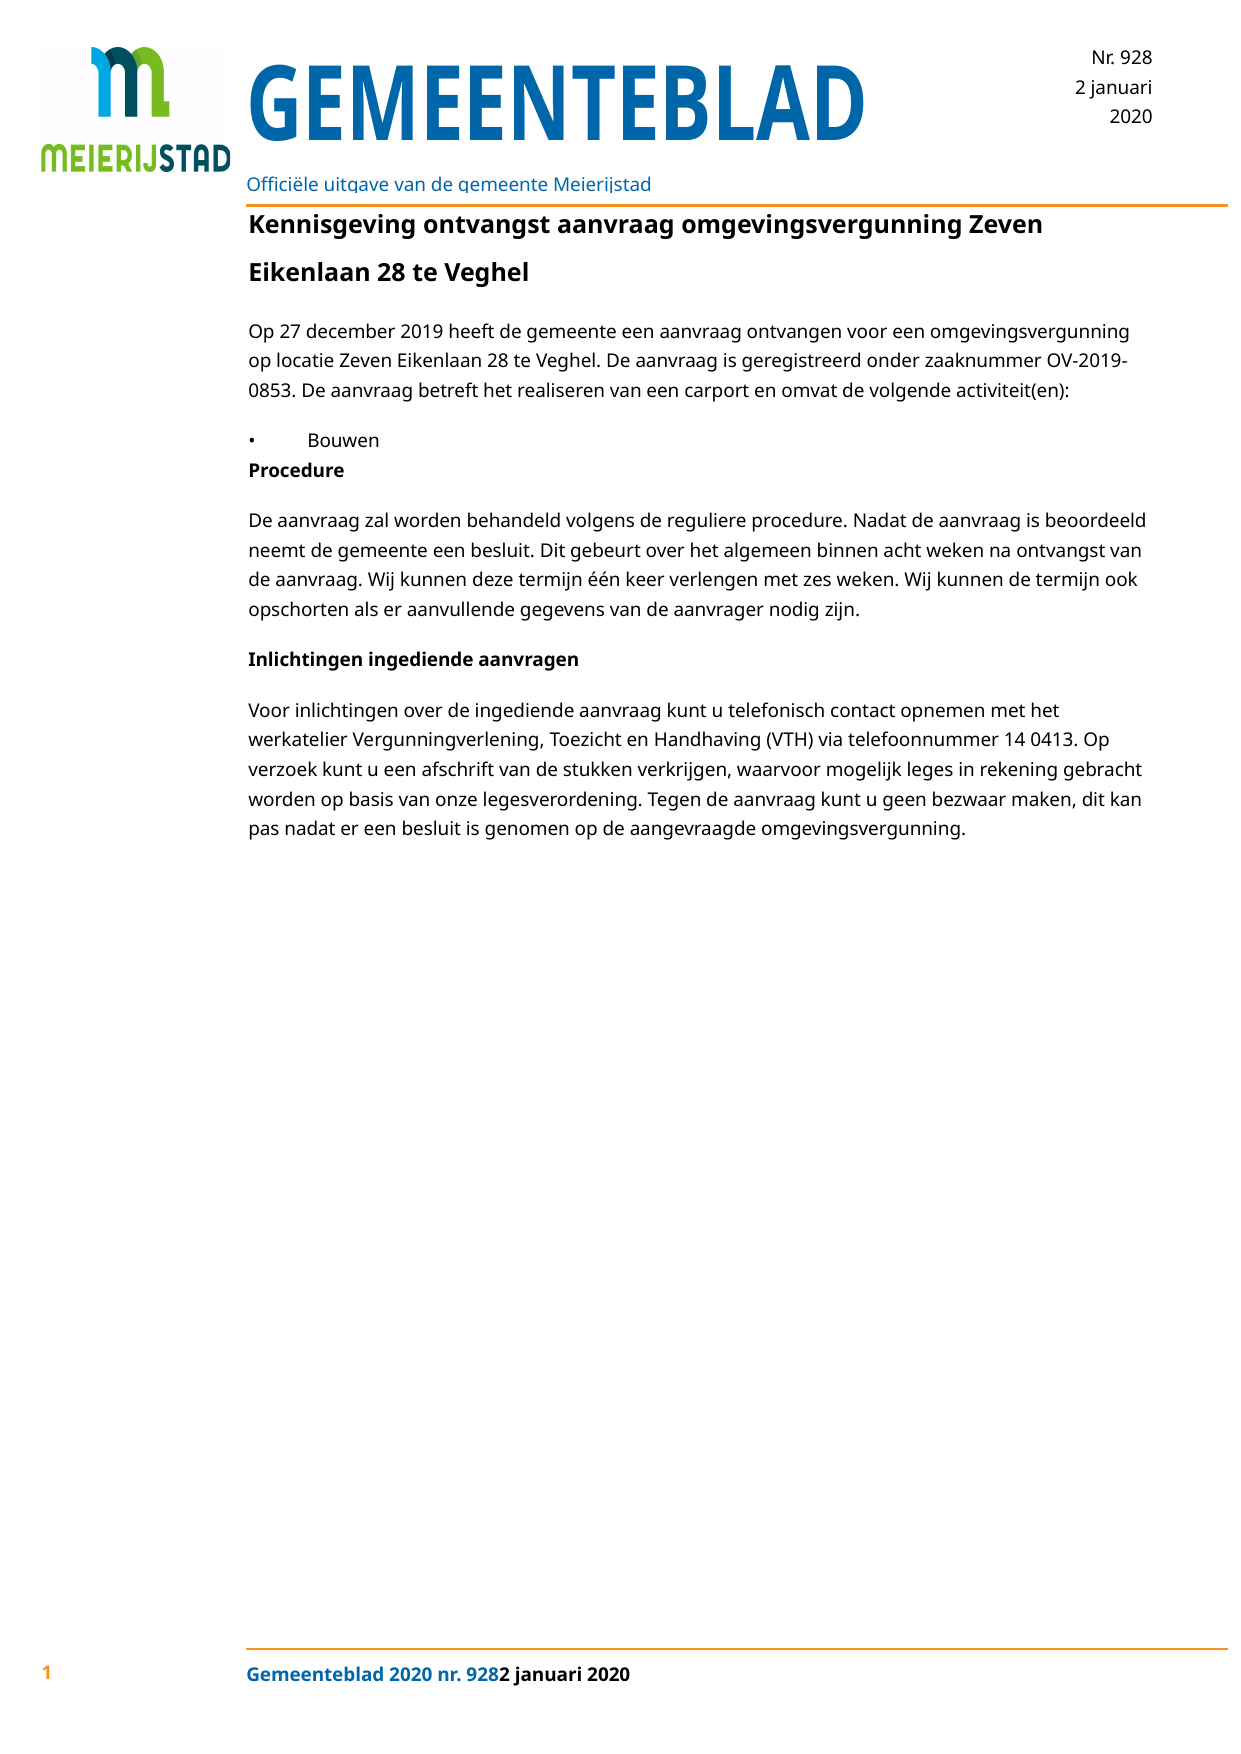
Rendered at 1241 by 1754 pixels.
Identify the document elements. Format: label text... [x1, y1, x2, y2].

text Op 27 december 2019 heeft de gemeente een aanvraag ontvangen voor een omgevingsvergunning op locatie Zeven Eikenlaan 28 te Veghel. De aanvraag is geregistreerd onder zaaknummer OV-2019-0853. De aanvraag betreft het realiseren van een carport en omvat de volgende activiteit(en): [248, 318, 1152, 403]
text Kennisgeving ontvangst aanvraag omgevingsvergunning Zeven Eikenlaan 28 te Veghel [248, 207, 1152, 288]
text Voor inlichtingen over de ingediende aanvraag kunt u telefonisch contact opnemen met het werkatelier Vergunningverlening, Toezicht en Handhaving (VTH) via telefoonnummer 14 0413. Op verzoek kunt u een afschrift van de stukken verkrijgen, waarvoor mogelijk leges in rekening gebracht worden op basis van onze legesverordening. Tegen de aanvraag kunt u geen bezwaar maken, dit kan pas nadat er een besluit is genomen op de aangevraagde omgevingsvergunning. [248, 697, 1152, 841]
text Inlichtingen ingediende aanvragen [248, 647, 1152, 672]
text De aanvraag zal worden behandeld volgens de reguliere procedure. Nadat de aanvraag is beoordeeld neemt de gemeente een besluit. Dit gebeurt over het algemeen binnen acht weken na ontvangst van de aanvraag. Wij kunnen deze termijn één keer verlengen met zes weken. Wij kunnen de termijn ook opschorten als er aanvullende gegevens van de aanvrager nodig zijn. [248, 507, 1152, 622]
text Procedure [248, 457, 1152, 483]
list Bouwen [248, 427, 1152, 453]
picture [41, 47, 231, 172]
